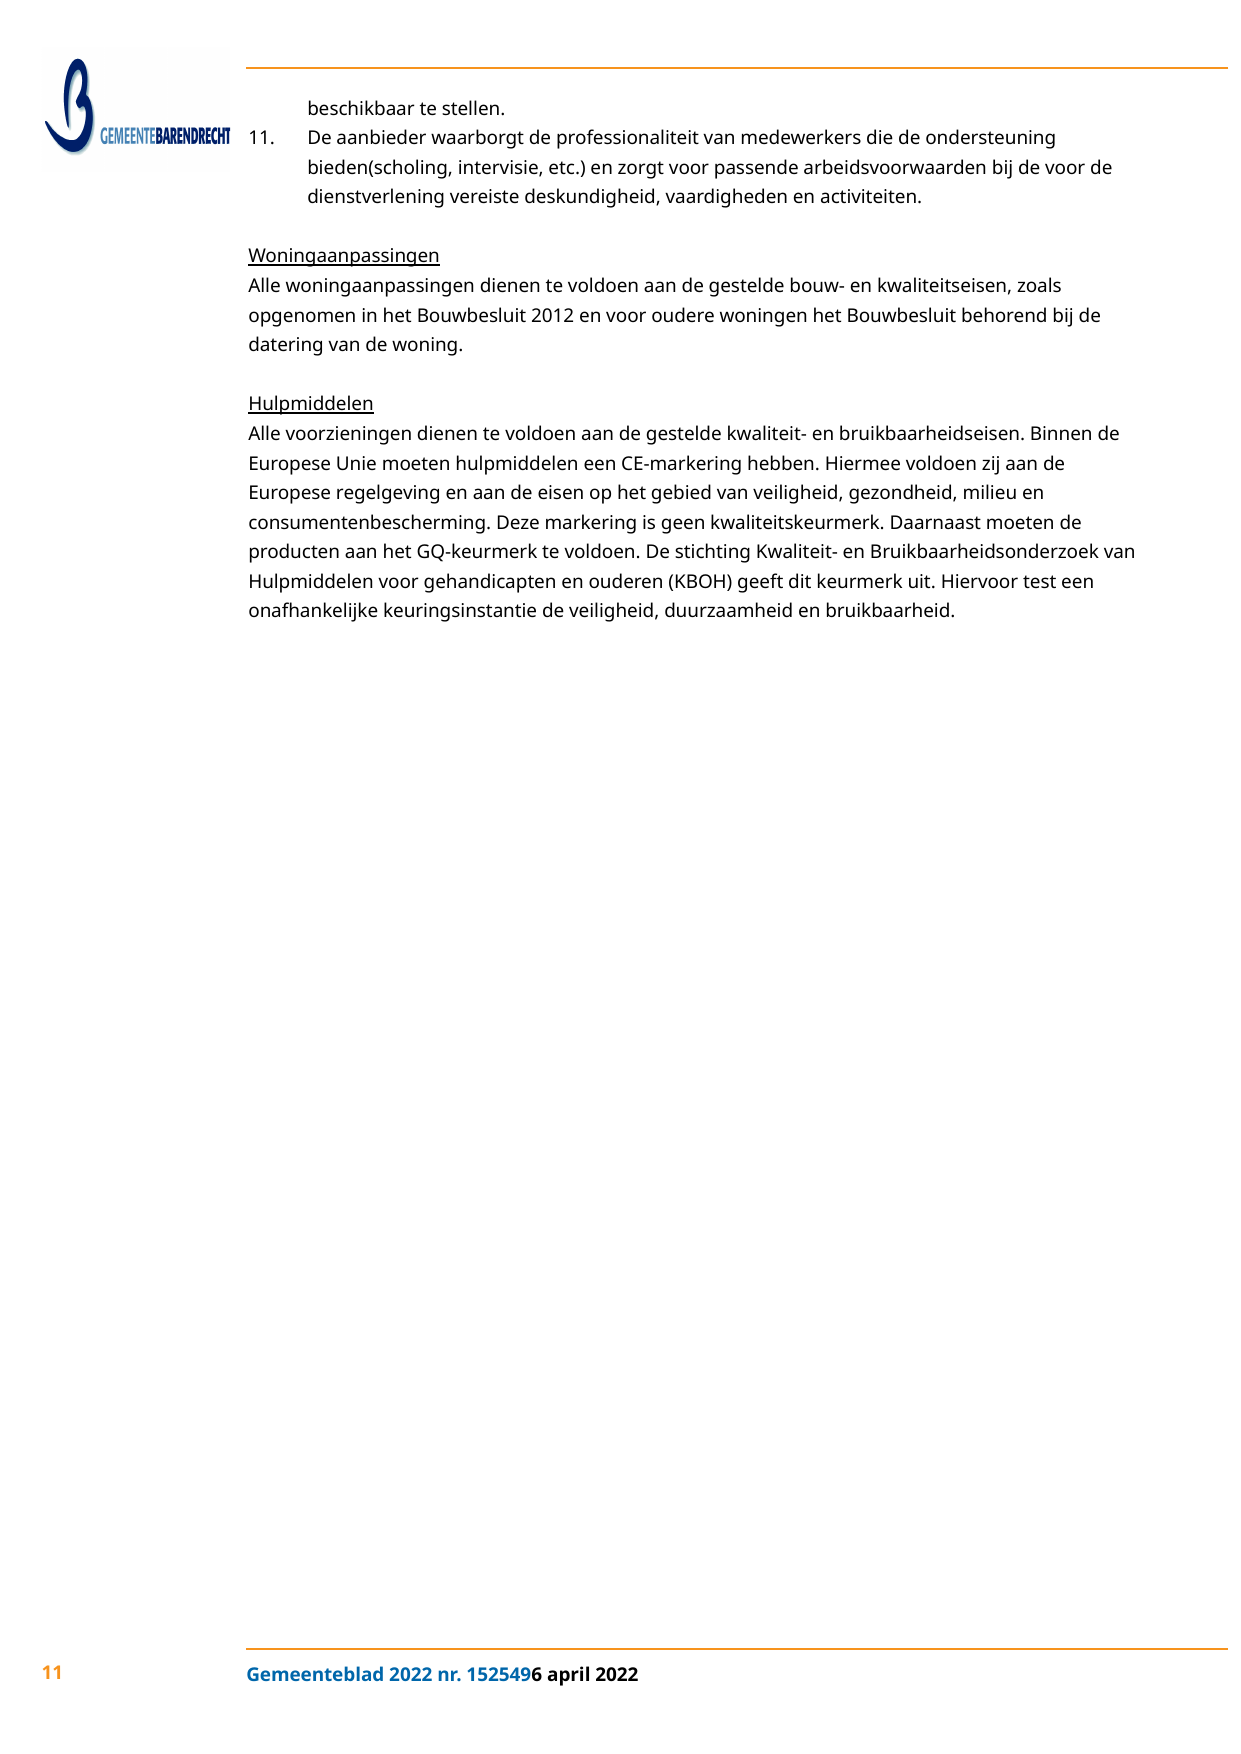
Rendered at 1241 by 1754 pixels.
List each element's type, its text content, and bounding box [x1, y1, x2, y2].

text Alle voorzieningen dienen te voldoen aan de gestelde kwaliteit- en bruikbaarheidseisen. Binnen de Europese Unie moeten hulpmiddelen een CE-markering hebben. Hiermee voldoen zij aan de Europese regelgeving en aan de eisen op het gebied van veiligheid, gezondheid, milieu en consumentenbescherming. Deze markering is geen kwaliteitskeurmerk. Daarnaast moeten de producten aan het GQ-keurmerk te voldoen. De stichting Kwaliteit- en Bruikbaarheidsonderzoek van Hulpmiddelen voor gehandicapten en ouderen (KBOH) geeft dit keurmerk uit. Hiervoor test een onafhankelijke keuringsinstantie de veiligheid, duurzaamheid en bruikbaarheid. [248, 420, 1152, 623]
text Woningaanpassingen [248, 243, 1152, 268]
list De aanbieder waarborgt de professionaliteit van medewerkers die de ondersteuning bieden(scholing, intervisie, etc.) en zorgt voor passende arbeidsvoorwaarden bij de voor de dienstverlening vereiste deskundigheid, vaardigheden en activiteiten. [248, 124, 1152, 209]
picture [41, 47, 231, 172]
text Alle woningaanpassingen dienen te voldoen aan de gestelde bouw- en kwaliteitseisen, zoals opgenomen in het Bouwbesluit 2012 en voor oudere woningen het Bouwbesluit behorend bij de datering van de woning. [248, 272, 1152, 357]
text Hulpmiddelen [248, 391, 1152, 416]
list beschikbaar te stellen. [248, 95, 1152, 121]
